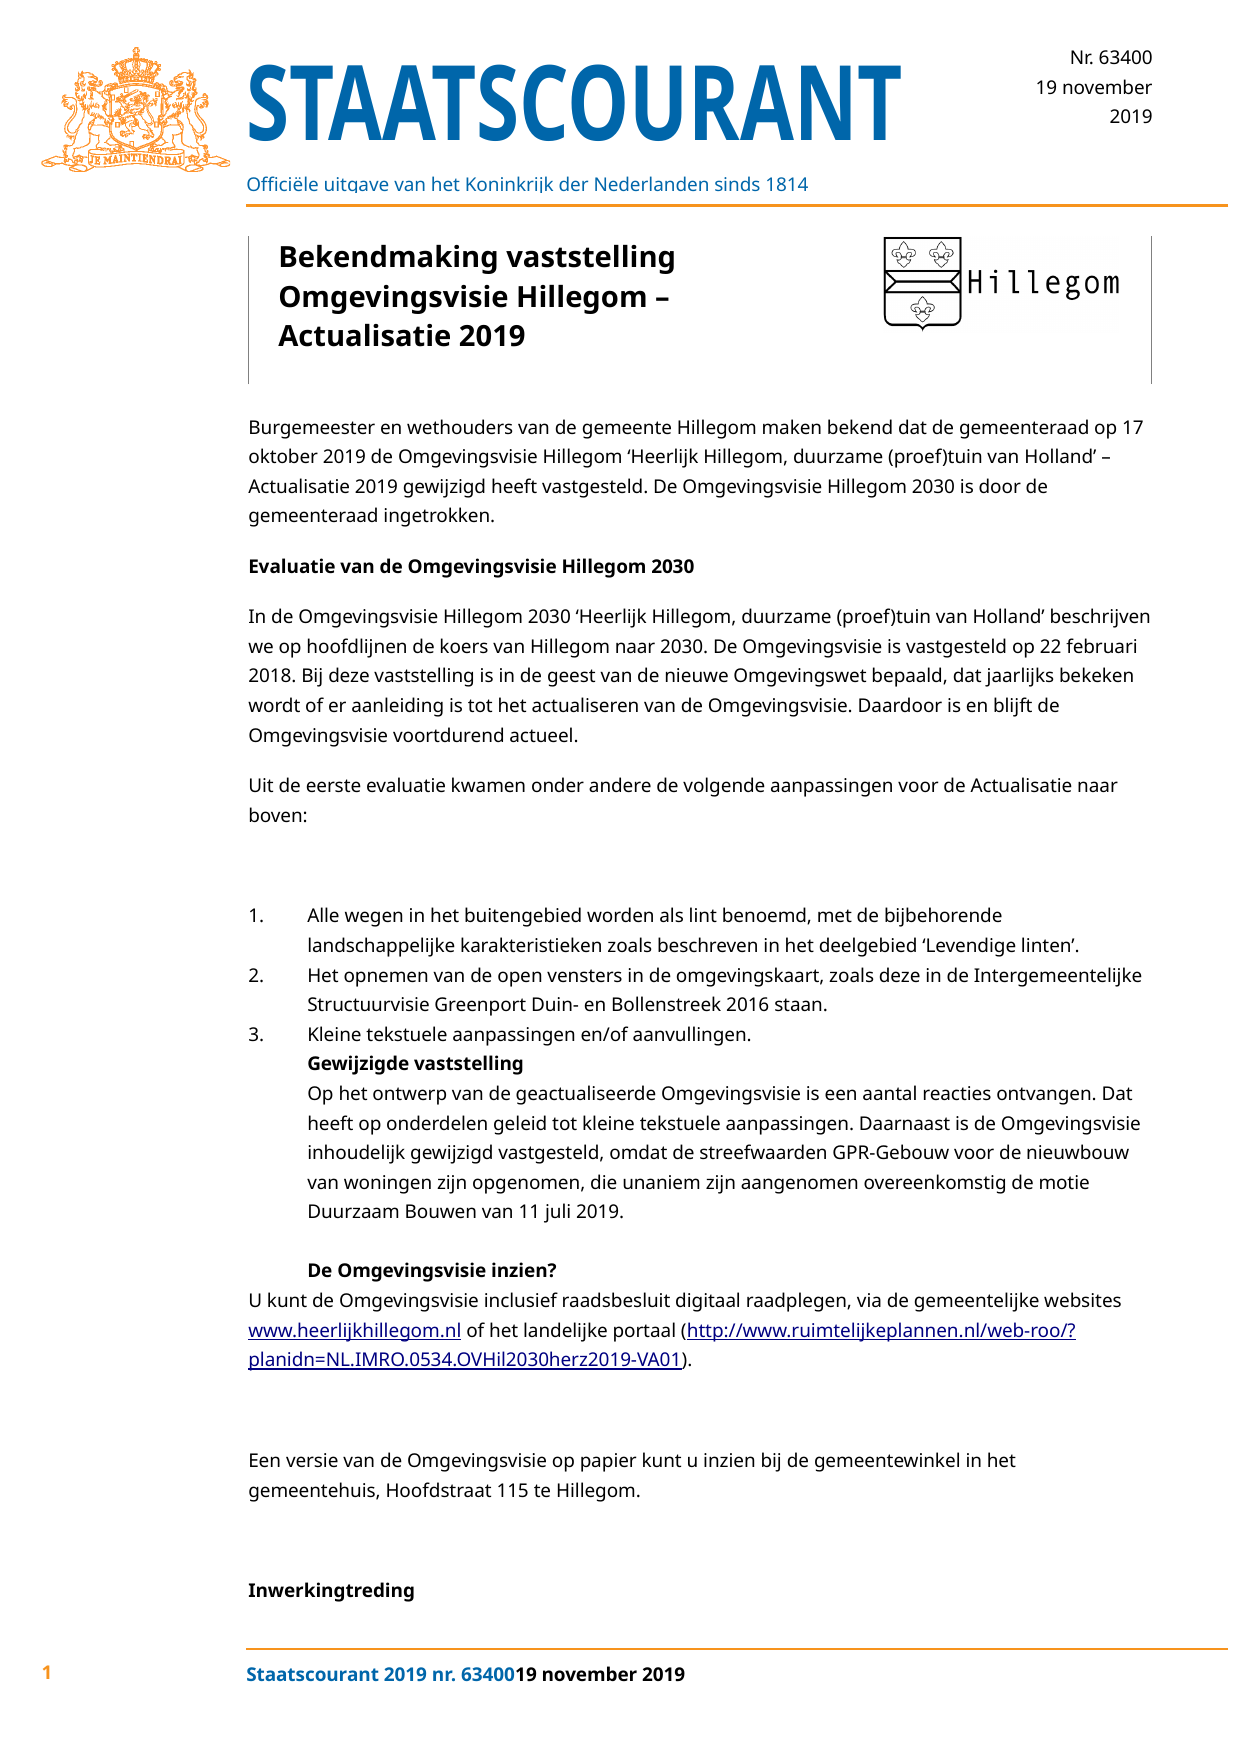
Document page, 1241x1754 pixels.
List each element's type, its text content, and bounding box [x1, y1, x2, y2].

list Op het ontwerp van de geactualiseerde Omgevingsvisie is een aantal reacties ontvangen. Dat heeft op onderdelen geleid tot kleine tekstuele aanpassingen. Daarnaast is de Omgevingsvisie inhoudelijk gewijzigd vastgesteld, omdat de streefwaarden GPR-Gebouw voor de nieuwbouw van woningen zijn opgenomen, die unaniem zijn aangenomen overeenkomstig de motie Duurzaam Bouwen van 11 juli 2019. [248, 1080, 1152, 1224]
table_header [850, 333, 1151, 384]
list Kleine tekstuele aanpassingen en/of aanvullingen. [248, 1021, 1152, 1047]
picture [41, 47, 231, 172]
list Gewijzigde vaststelling [248, 1051, 1152, 1076]
text Burgemeester en wethouders van de gemeente Hillegom maken bekend dat de gemeenteraad op 17 oktober 2019 de Omgevingsvisie Hillegom ‘Heerlijk Hillegom, duurzame (proef)tuin van Holland’ – Actualisatie 2019 gewijzigd heeft vastgesteld. De Omgevingsvisie Hillegom 2030 is door de gemeenteraad ingetrokken. [248, 414, 1152, 528]
text Evaluatie van de Omgevingsvisie Hillegom 2030 [248, 553, 1152, 579]
text In de Omgevingsvisie Hillegom 2030 ‘Heerlijk Hillegom, duurzame (proef)tuin van Holland’ beschrijven we op hoofdlijnen de koers van Hillegom naar 2030. De Omgevingsvisie is vastgesteld op 22 februari 2018. Bij deze vaststelling is in de geest van de nieuwe Omgevingswet bepaald, dat jaarlijks bekeken wordt of er aanleiding is tot het actualiseren van de Omgevingsvisie. Daardoor is en blijft de Omgevingsvisie voortdurend actueel. [248, 603, 1152, 748]
text U kunt de Omgevingsvisie inclusief raadsbesluit digitaal raadplegen, via de gemeentelijke websites www.heerlijkhillegom.nl of het landelijke portaal (http://www.ruimtelijkeplannen.nl/web-roo/?planidn=NL.IMRO.0534.OVHil2030herz2019-VA01). [248, 1287, 1152, 1372]
list Het opnemen van de open vensters in de omgevingskaart, zoals deze in de Intergemeentelijke Structuurvisie Greenport Duin- en Bollenstreek 2016 staan. [248, 962, 1152, 1017]
table_header [850, 236, 882, 332]
text Uit de eerste evaluatie kwamen onder andere de volgende aanpassingen voor de Actualisatie naar boven: [248, 772, 1152, 828]
text Een versie van de Omgevingsvisie op papier kunt u inzien bij de gemeentewinkel in het gemeentehuis, Hoofdstraat 115 te Hillegom. [248, 1447, 1152, 1503]
table_header [1119, 236, 1151, 332]
picture [882, 236, 1119, 333]
text Inwerkingtreding [248, 1578, 1152, 1603]
list Alle wegen in het buitengebied worden als lint benoemd, met de bijbehorende landschappelijke karakteristieken zoals beschreven in het deelgebied ‘Levendige linten’. [248, 903, 1152, 958]
list De Omgevingsvisie inzien? [248, 1258, 1152, 1283]
table_header Bekendmaking vaststelling Omgevingsvisie Hillegom – Actualisatie 2019 [249, 236, 850, 384]
